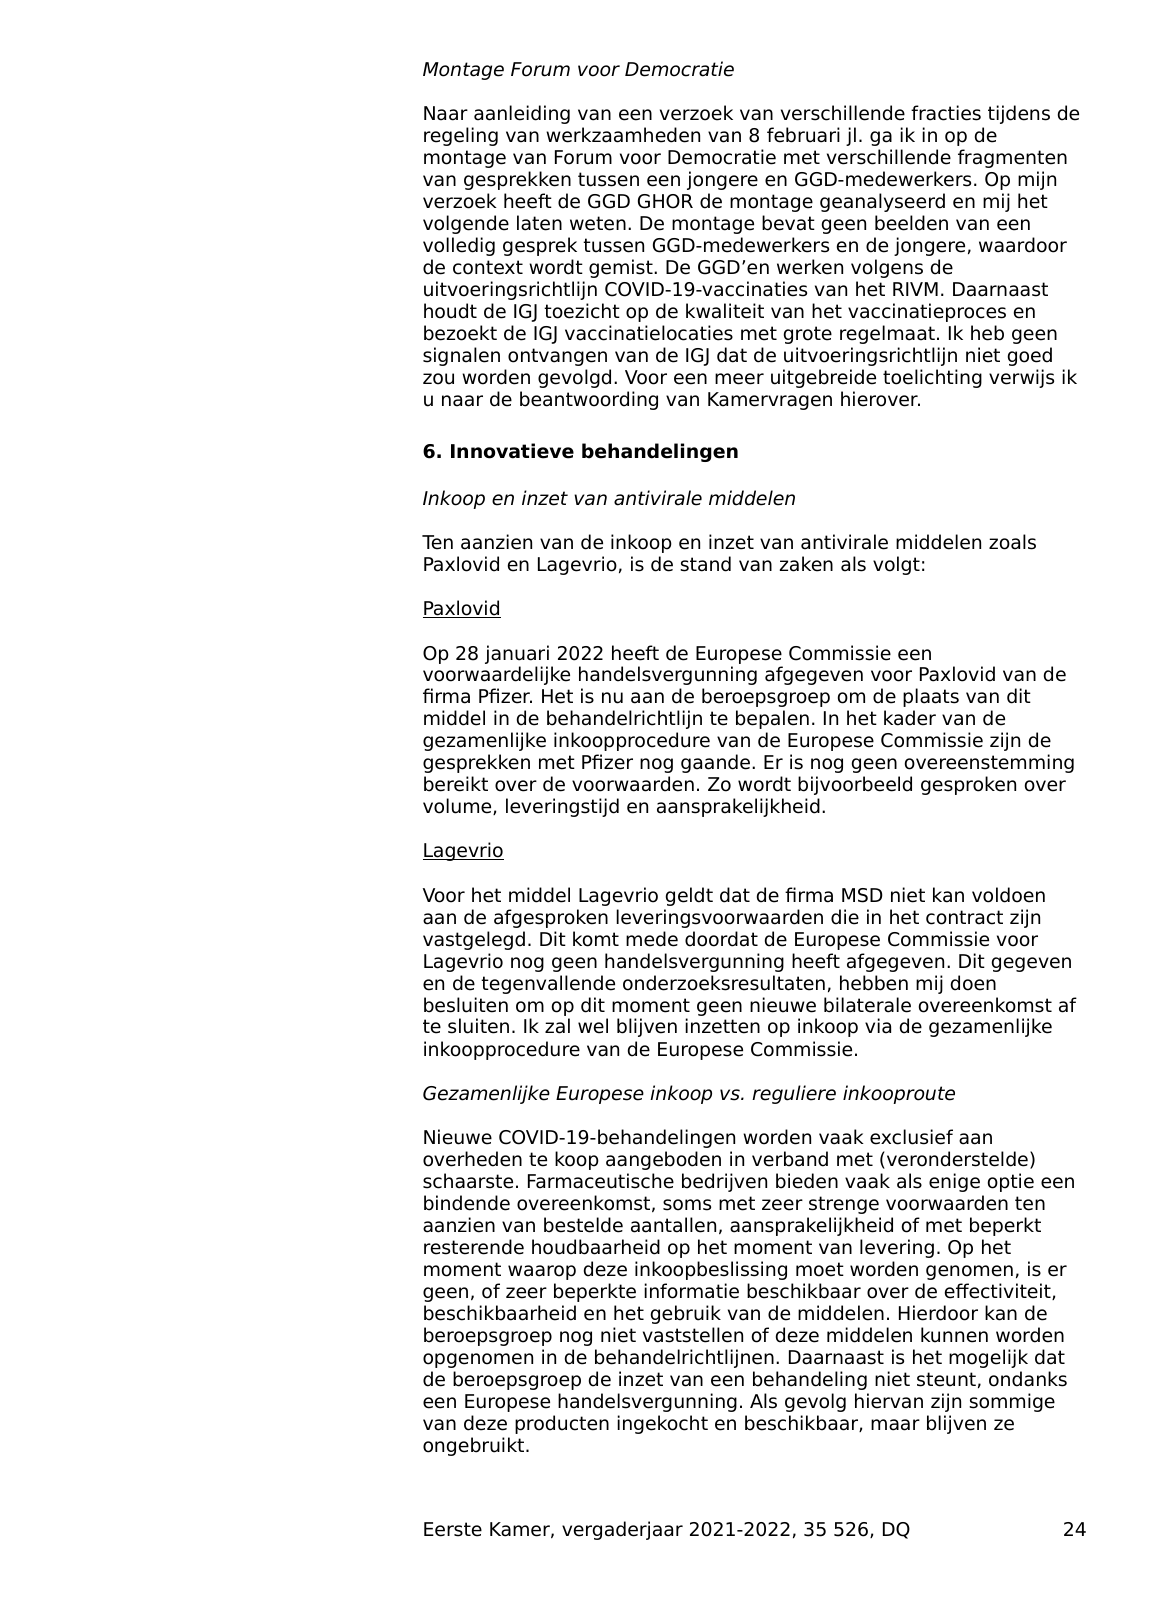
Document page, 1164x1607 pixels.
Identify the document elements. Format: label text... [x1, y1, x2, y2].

subtitle Gezamenlijke Europese inkoop vs. reguliere inkooproute [422, 1083, 1087, 1104]
text Nieuwe COVID-19-behandelingen worden vaak exclusief aan overheden te koop aangeboden in verband met (veronderstelde) schaarste. Farmaceutische bedrijven bieden vaak als enige optie een bindende overeenkomst, soms met zeer strenge voorwaarden ten aanzien van bestelde aantallen, aansprakelijkheid of met beperkt resterende houdbaarheid op het moment van levering. Op het moment waarop deze inkoopbeslissing moet worden genomen, is er geen, of zeer beperkte informatie beschikbaar over de effectiviteit, beschikbaarheid en het gebruik van de middelen. Hierdoor kan de beroepsgroep nog niet vaststellen of deze middelen kunnen worden opgenomen in de behandelrichtlijnen. Daarnaast is het mogelijk dat de beroepsgroep de inzet van een behandeling niet steunt, ondanks een Europese handelsvergunning. Als gevolg hiervan zijn sommige van deze producten ingekocht en beschikbaar, maar blijven ze ongebruikt. [422, 1127, 1087, 1456]
text Op 28 januari 2022 heeft de Europese Commissie een voorwaardelijke handelsvergunning afgegeven voor Paxlovid van de firma Pfizer. Het is nu aan de beroepsgroep om de plaats van dit middel in de behandelrichtlijn te bepalen. In het kader van de gezamenlijke inkoopprocedure van de Europese Commissie zijn de gesprekken met Pfizer nog gaande. Er is nog geen overeenstemming bereikt over de voorwaarden. Zo wordt bijvoorbeeld gesproken over volume, leveringstijd en aansprakelijkheid. [422, 642, 1087, 818]
subtitle Lagevrio [422, 840, 1087, 862]
subtitle Paxlovid [422, 598, 1087, 620]
subtitle Inkoop en inzet van antivirale middelen [422, 488, 1087, 510]
text Naar aanleiding van een verzoek van verschillende fracties tijdens de regeling van werkzaamheden van 8 februari jl. ga ik in op de montage van Forum voor Democratie met verschillende fragmenten van gesprekken tussen een jongere en GGD-medewerkers. Op mijn verzoek heeft de GGD GHOR de montage geanalyseerd en mij het volgende laten weten. De montage bevat geen beelden van een volledig gesprek tussen GGD-medewerkers en de jongere, waardoor de context wordt gemist. De GGD’en werken volgens de uitvoeringsrichtlijn COVID-19-vaccinaties van het RIVM. Daarnaast houdt de IGJ toezicht op de kwaliteit van het vaccinatieproces en bezoekt de IGJ vaccinatielocaties met grote regelmaat. Ik heb geen signalen ontvangen van de IGJ dat de uitvoeringsrichtlijn niet goed zou worden gevolgd. Voor een meer uitgebreide toelichting verwijs ik u naar de beantwoording van Kamervragen hierover. [422, 103, 1087, 411]
subtitle 6. Innovatieve behandelingen [422, 441, 1087, 463]
text Voor het middel Lagevrio geldt dat de firma MSD niet kan voldoen aan de afgesproken leveringsvoorwaarden die in het contract zijn vastgelegd. Dit komt mede doordat de Europese Commissie voor Lagevrio nog geen handelsvergunning heeft afgegeven. Dit gegeven en de tegenvallende onderzoeksresultaten, hebben mij doen besluiten om op dit moment geen nieuwe bilaterale overeenkomst af te sluiten. Ik zal wel blijven inzetten op inkoop via de gezamenlijke inkoopprocedure van de Europese Commissie. [422, 884, 1087, 1060]
subtitle Montage Forum voor Democratie [422, 59, 1087, 81]
text Ten aanzien van de inkoop en inzet van antivirale middelen zoals Paxlovid en Lagevrio, is de stand van zaken als volgt: [422, 532, 1087, 576]
